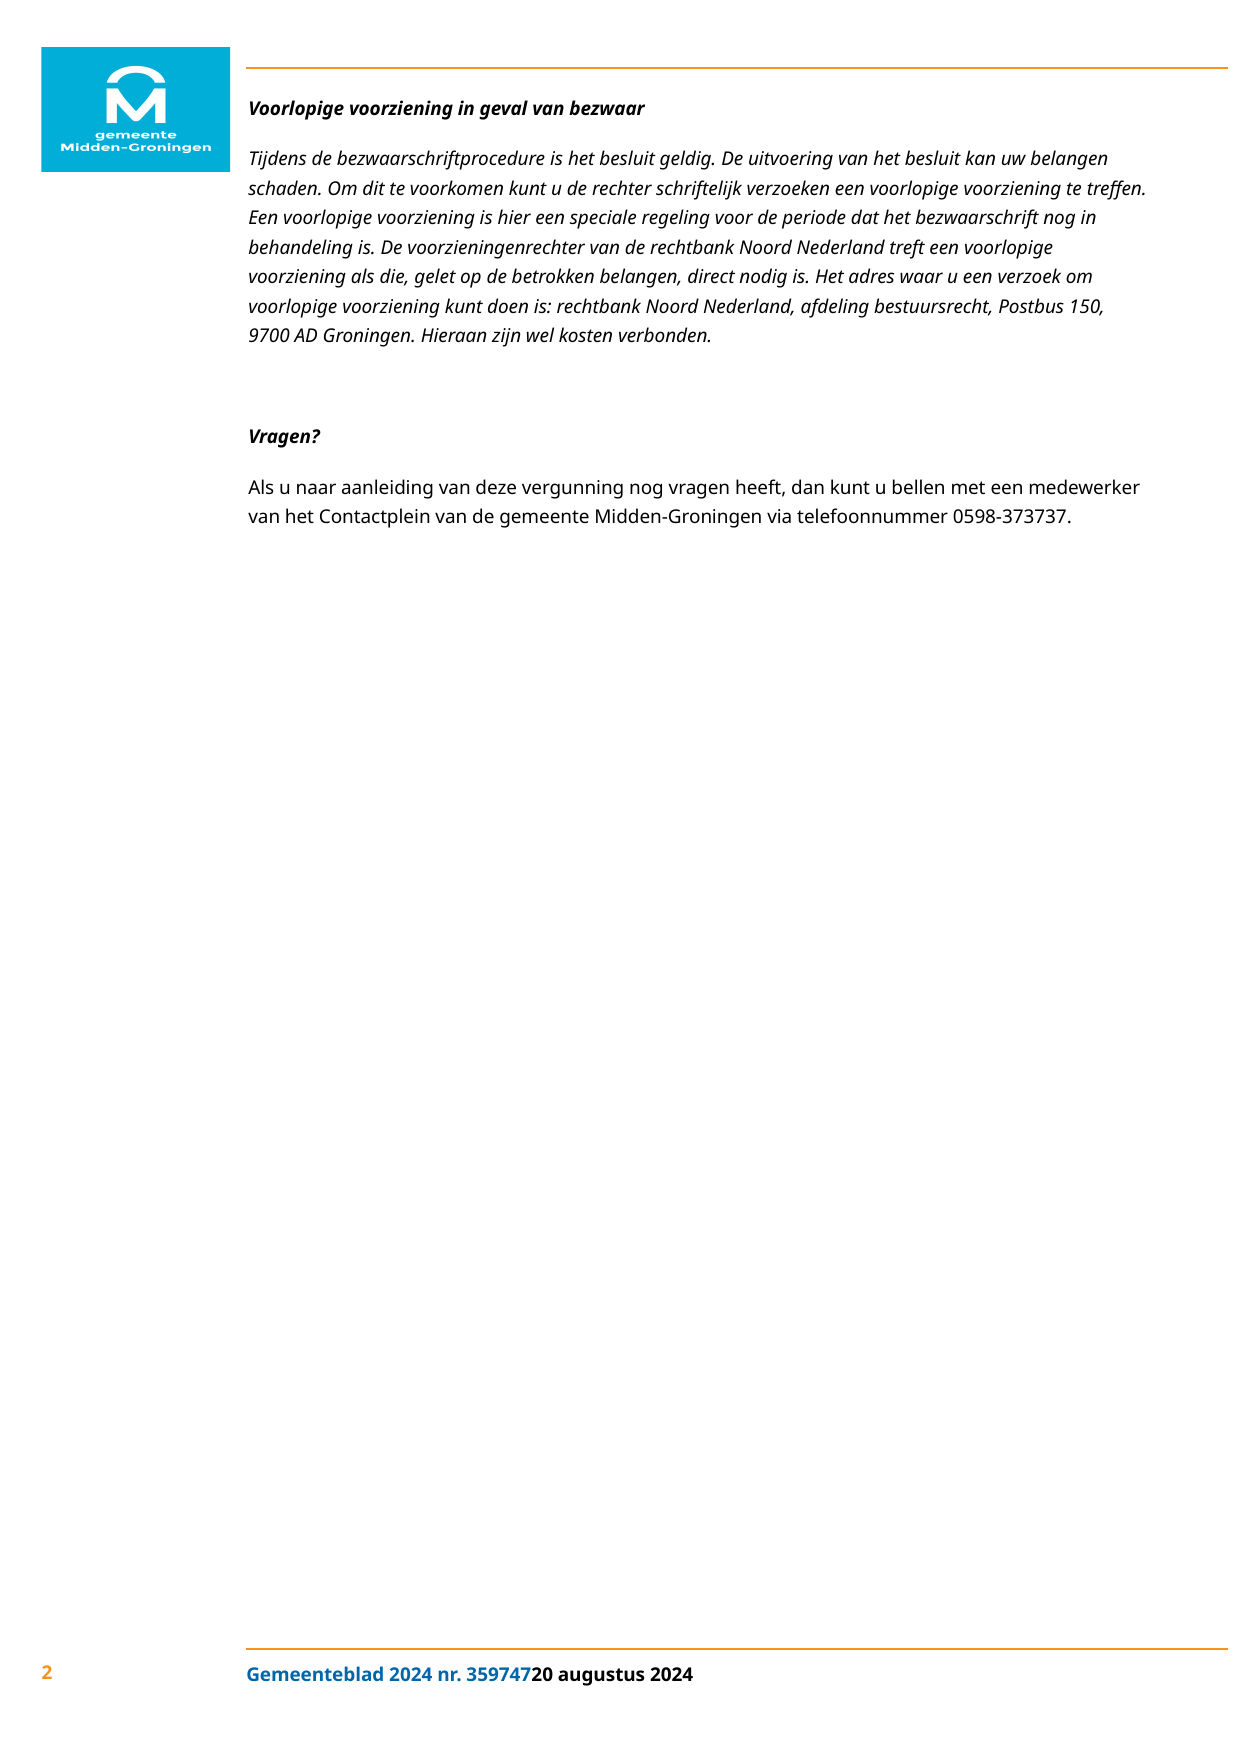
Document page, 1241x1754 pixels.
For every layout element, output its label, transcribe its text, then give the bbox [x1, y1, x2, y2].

text Vragen? [248, 423, 1152, 449]
text Tijdens de bezwaarschriftprocedure is het besluit geldig. De uitvoering van het besluit kan uw belangen schaden. Om dit te voorkomen kunt u de rechter schriftelijk verzoeken een voorlopige voorziening te treffen. Een voorlopige voorziening is hier een speciale regeling voor de periode dat het bezwaarschrift nog in behandeling is. De voorzieningenrechter van de rechtbank Noord Nederland treft een voorlopige voorziening als die, gelet op de betrokken belangen, direct nodig is. Het adres waar u een verzoek om voorlopige voorziening kunt doen is: rechtbank Noord Nederland, afdeling bestuursrecht, Postbus 150, 9700 AD Groningen. Hieraan zijn wel kosten verbonden. [248, 145, 1152, 348]
picture [108, 66, 164, 82]
text Als u naar aanleiding van deze vergunning nog vragen heeft, dan kunt u bellen met een medewerker van het Contactplein van de gemeente Midden-Groningen via telefoonnummer 0598-373737. [248, 474, 1152, 529]
picture [107, 89, 165, 122]
text Voorlopige voorziening in geval van bezwaar [248, 95, 1152, 121]
picture [184, 146, 190, 153]
